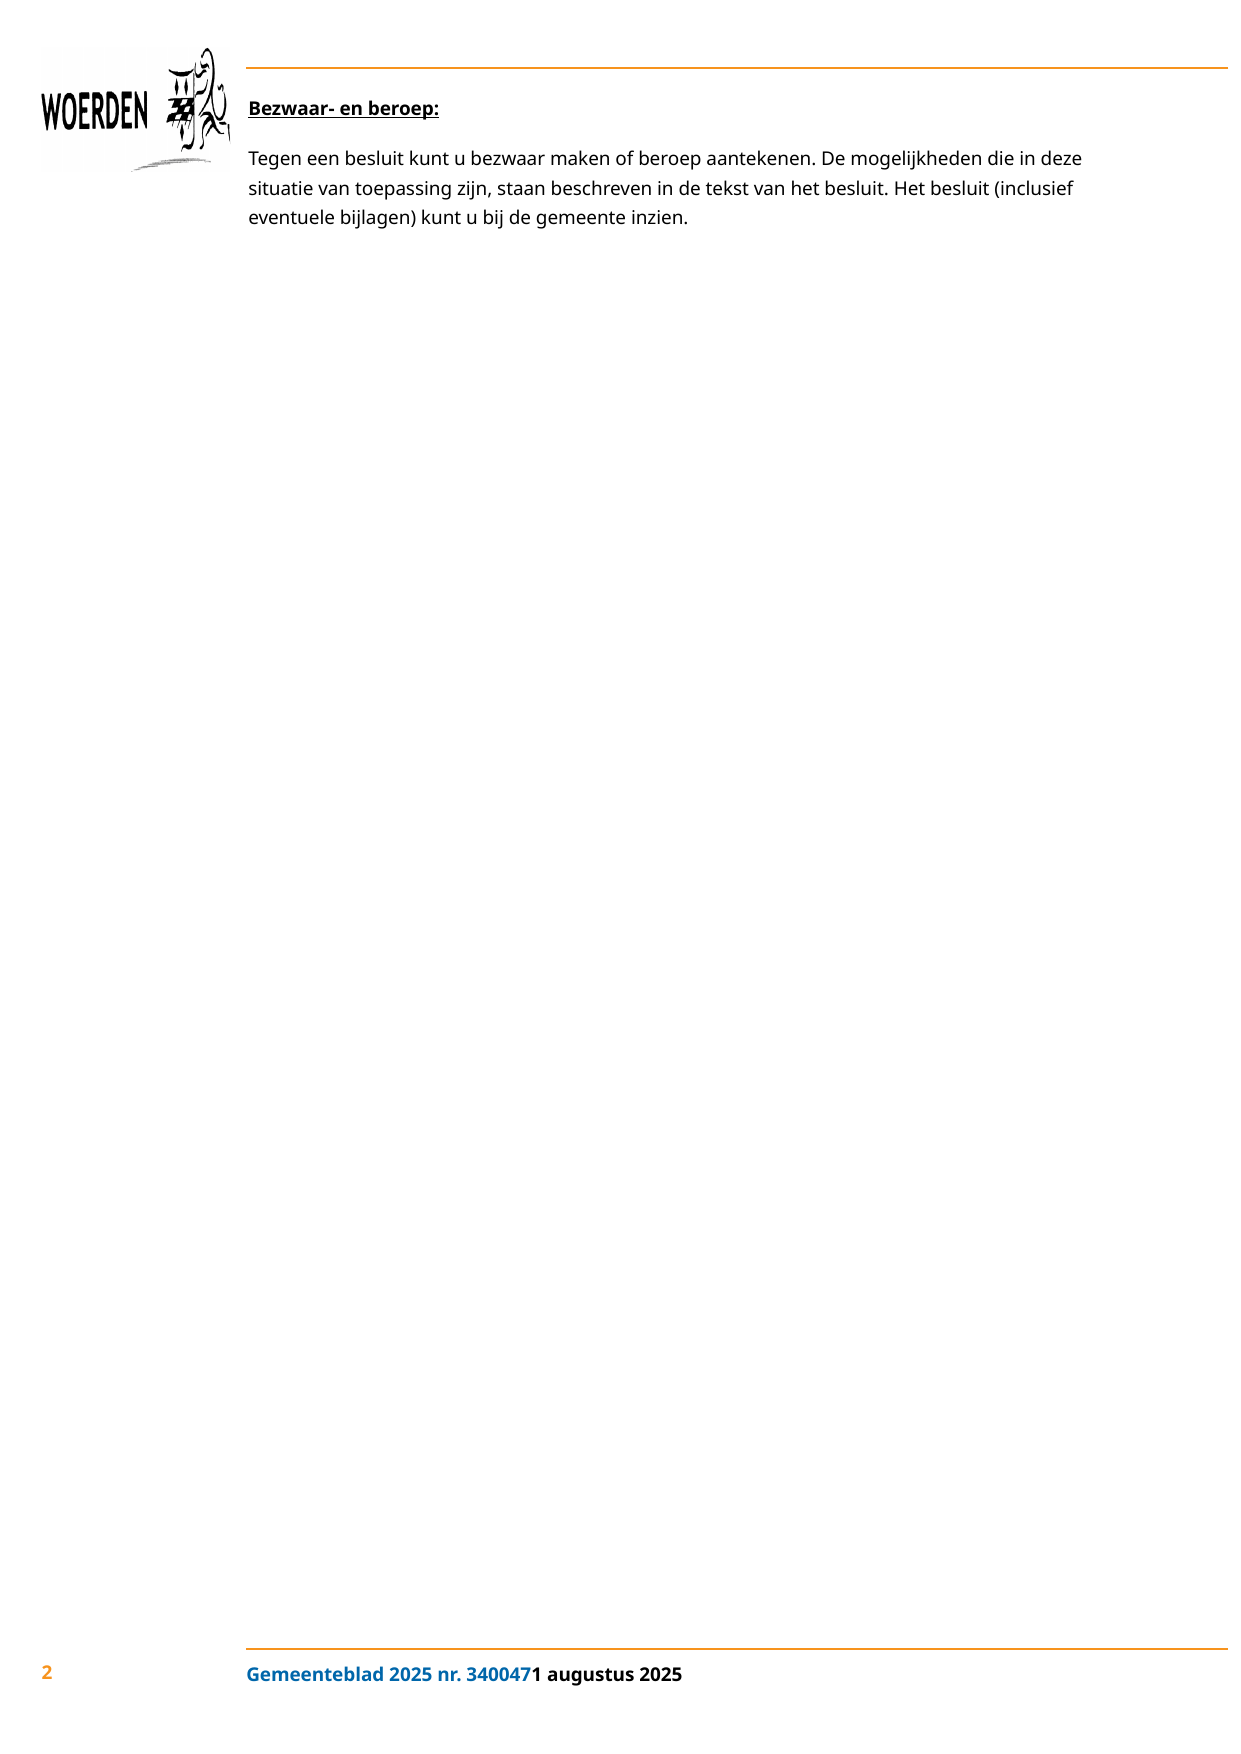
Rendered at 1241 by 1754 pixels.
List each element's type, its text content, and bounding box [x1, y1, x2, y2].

picture [41, 47, 231, 172]
text Tegen een besluit kunt u bezwaar maken of beroep aantekenen. De mogelijkheden die in deze situatie van toepassing zijn, staan beschreven in de tekst van het besluit. Het besluit (inclusief eventuele bijlagen) kunt u bij de gemeente inzien. [248, 145, 1152, 230]
text Bezwaar- en beroep: [248, 95, 1152, 121]
